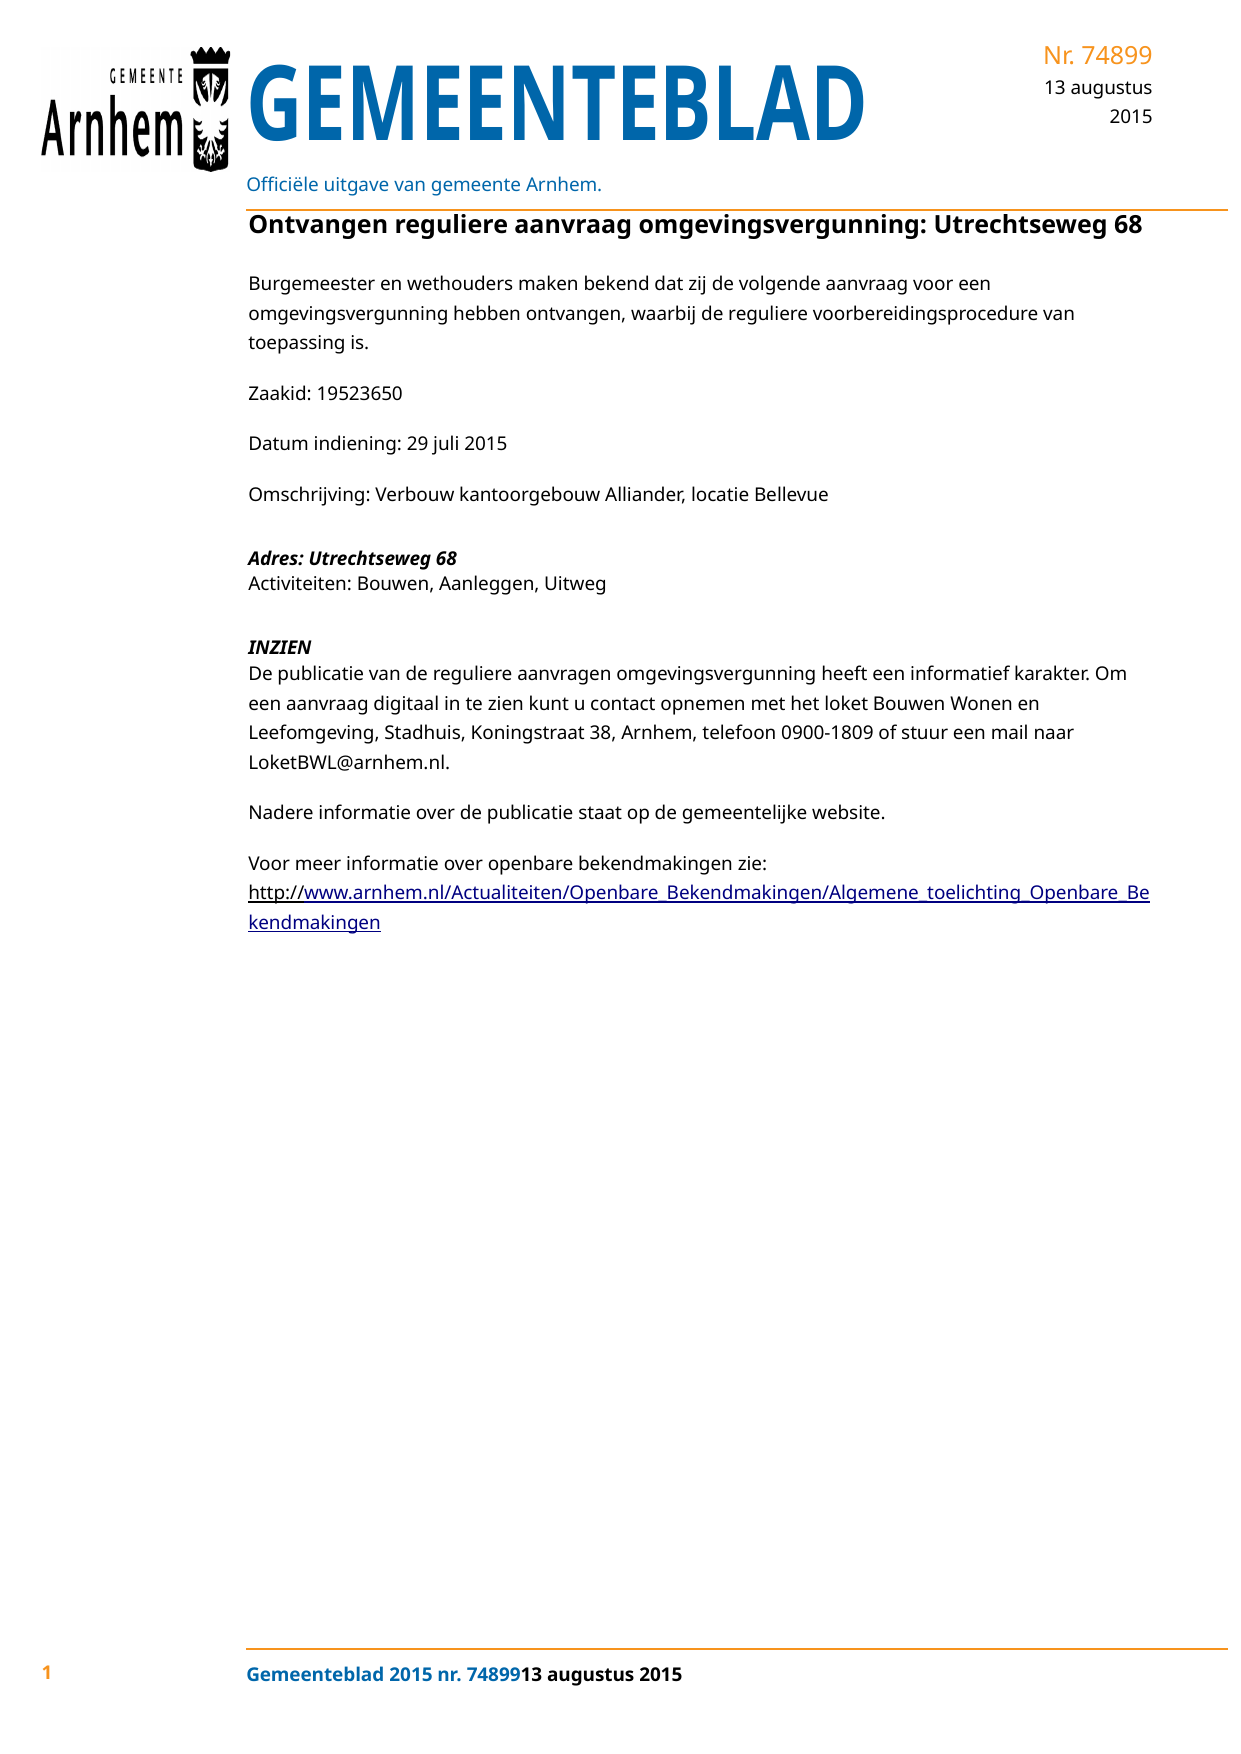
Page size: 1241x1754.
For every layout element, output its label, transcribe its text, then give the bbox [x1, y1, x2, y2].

text Voor meer informatie over openbare bekendmakingen zie: http://www.arnhem.nl/Actualiteiten/Openbare_Bekendmakingen/Algemene_toelichting_Openbare_Bekendmakingen [248, 850, 1152, 934]
text INZIEN [248, 634, 1152, 660]
text Activiteiten: Bouwen, Aanleggen, Uitweg [248, 570, 1152, 596]
text Adres: Utrechtseweg 68 [248, 545, 1152, 570]
text Omschrijving: Verbouw kantoorgebouw Alliander, locatie Bellevue [248, 481, 1152, 506]
picture [41, 47, 231, 172]
text De publicatie van de reguliere aanvragen omgevingsvergunning heeft een informatief karakter. Om een aanvraag digitaal in te zien kunt u contact opnemen met het loket Bouwen Wonen en Leefomgeving, Stadhuis, Koningstraat 38, Arnhem, telefoon 0900-1809 of stuur een mail naar LoketBWL@arnhem.nl. [248, 660, 1152, 774]
text Zaakid: 19523650 [248, 380, 1152, 406]
text Datum indiening: 29 juli 2015 [248, 430, 1152, 456]
text Nadere informatie over de publicatie staat op de gemeentelijke website. [248, 799, 1152, 825]
text Burgemeester en wethouders maken bekend dat zij de volgende aanvraag voor een omgevingsvergunning hebben ontvangen, waarbij de reguliere voorbereidingsprocedure van toepassing is. [248, 270, 1152, 355]
text Ontvangen reguliere aanvraag omgevingsvergunning: Utrechtseweg 68 [248, 211, 1152, 241]
